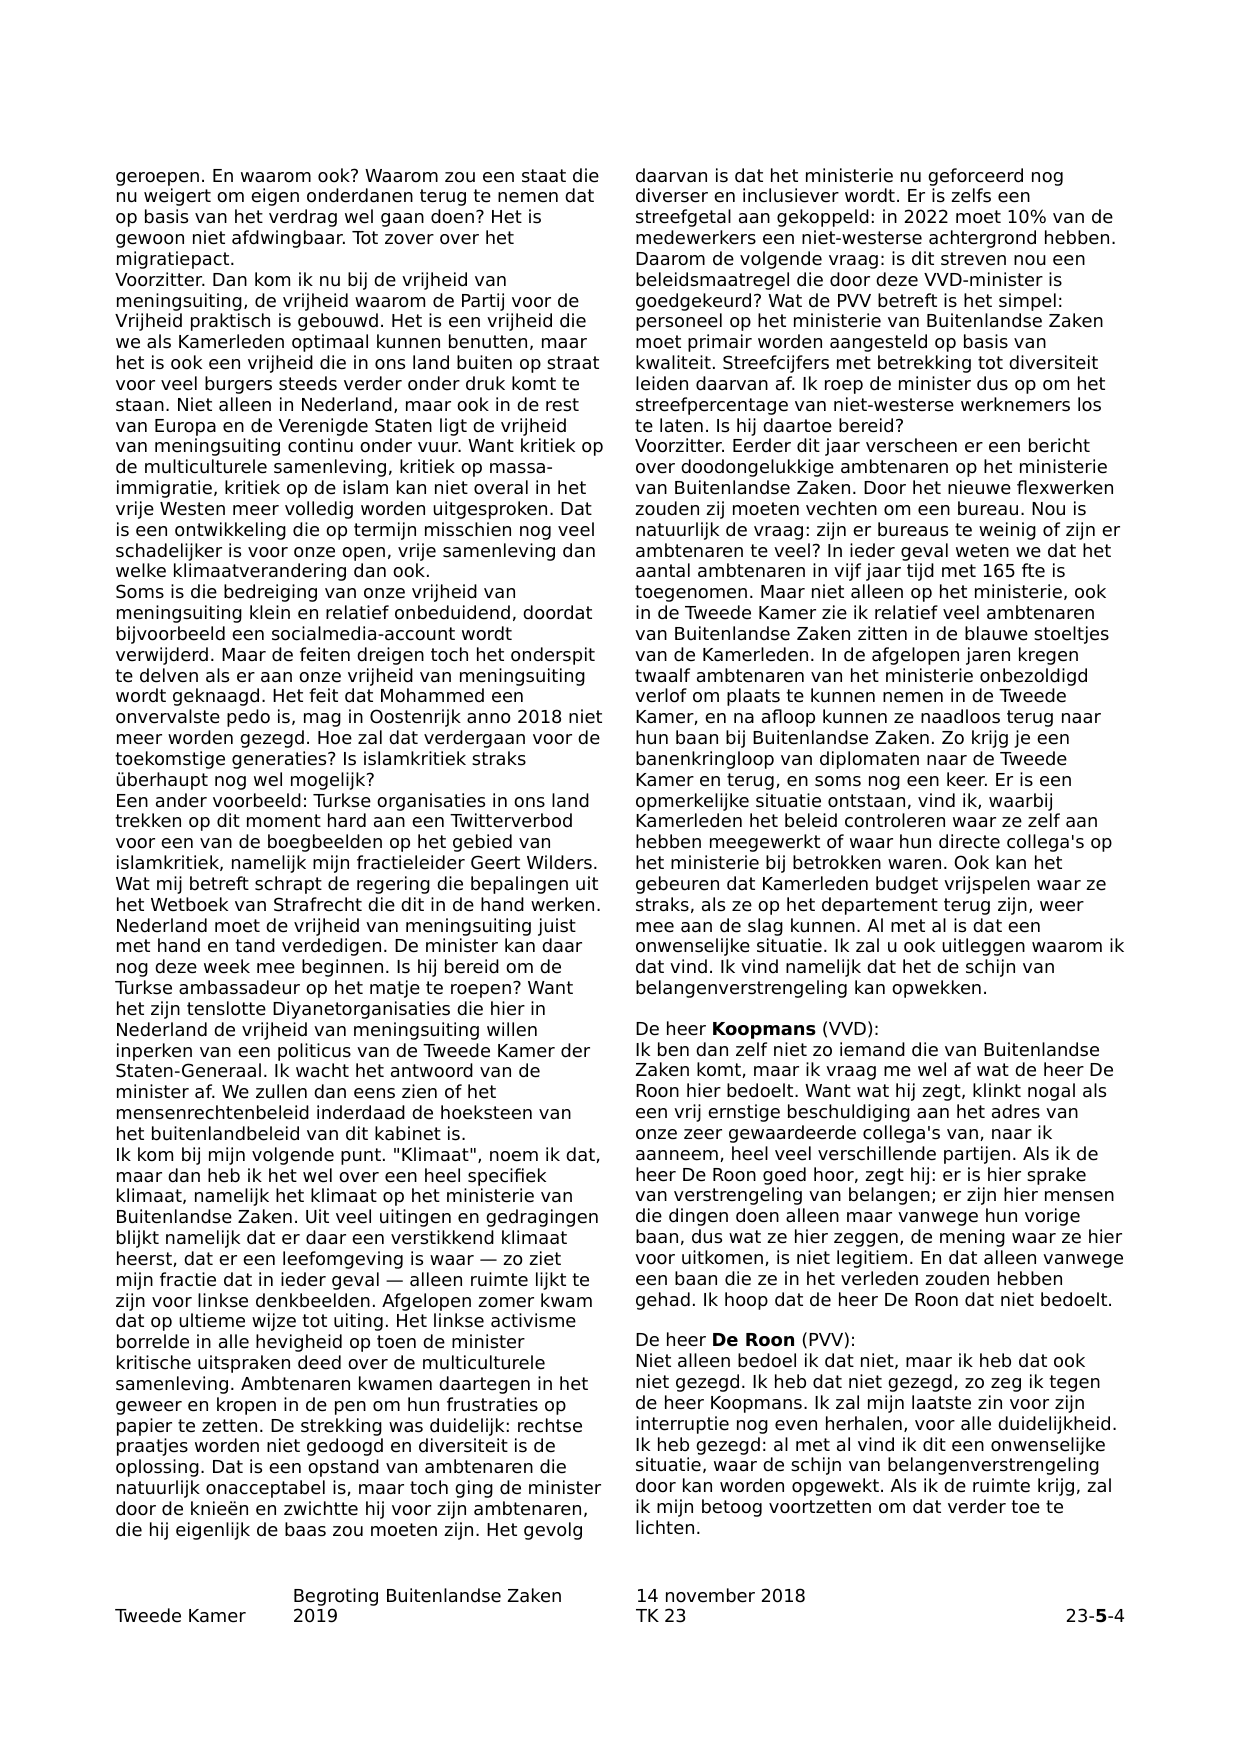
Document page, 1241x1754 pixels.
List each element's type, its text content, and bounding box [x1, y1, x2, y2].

text Ik kom bij mijn volgende punt. "Klimaat", noem ik dat, maar dan heb ik het wel over een heel specifiek klimaat, namelijk het klimaat op het ministerie van Buitenlandse Zaken. Uit veel uitingen en gedragingen blijkt namelijk dat er daar een verstikkend klimaat heerst, dat er een leefomgeving is waar — zo ziet mijn fractie dat in ieder geval — alleen ruimte lijkt te zijn voor linkse denkbeelden. Afgelopen zomer kwam dat op ultieme wijze tot uiting. Het linkse activisme borrelde in alle hevigheid op toen de minister kritische uitspraken deed over de multiculturele samenleving. Ambtenaren kwamen daartegen in het geweer en kropen in de pen om hun frustraties op papier te zetten. De strekking was duidelijk: rechtse praatjes worden niet gedoogd en diversiteit is de oplossing. Dat is een opstand van ambtenaren die natuurlijk onacceptabel is, maar toch ging de minister door de knieën en zwichtte hij voor zijn ambtenaren, die hij eigenlijk de baas zou moeten zijn. Het gevolg [115, 1144, 605, 1540]
text De heer Koopmans (VVD): [635, 1019, 1125, 1039]
text Voorzitter. Eerder dit jaar verscheen er een bericht over doodongelukkige ambtenaren op het ministerie van Buitenlandse Zaken. Door het nieuwe flexwerken zouden zij moeten vechten om een bureau. Nou is natuurlijk de vraag: zijn er bureaus te weinig of zijn er ambtenaren te veel? In ieder geval weten we dat het aantal ambtenaren in vijf jaar tijd met 165 fte is toegenomen. Maar niet alleen op het ministerie, ook in de Tweede Kamer zie ik relatief veel ambtenaren van Buitenlandse Zaken zitten in de blauwe stoeltjes van de Kamerleden. In de afgelopen jaren kregen twaalf ambtenaren van het ministerie onbezoldigd verlof om plaats te kunnen nemen in de Tweede Kamer, en na afloop kunnen ze naadloos terug naar hun baan bij Buitenlandse Zaken. Zo krijg je een banenkringloop van diplomaten naar de Tweede Kamer en terug, en soms nog een keer. Er is een opmerkelijke situatie ontstaan, vind ik, waarbij Kamerleden het beleid controleren waar ze zelf aan hebben meegewerkt of waar hun directe collega's op het ministerie bij betrokken waren. Ook kan het gebeuren dat Kamerleden budget vrijspelen waar ze straks, als ze op het departement terug zijn, weer mee aan de slag kunnen. Al met al is dat een onwenselijke situatie. Ik zal u ook uitleggen waarom ik dat vind. Ik vind namelijk dat het de schijn van belangenverstrengeling kan opwekken. [635, 436, 1125, 999]
text daarvan is dat het ministerie nu geforceerd nog diverser en inclusiever wordt. Er is zelfs een streefgetal aan gekoppeld: in 2022 moet 10% van de medewerkers een niet-westerse achtergrond hebben. Daarom de volgende vraag: is dit streven nou een beleidsmaatregel die door deze VVD-minister is goedgekeurd? Wat de PVV betreft is het simpel: personeel op het ministerie van Buitenlandse Zaken moet primair worden aangesteld op basis van kwaliteit. Streefcijfers met betrekking tot diversiteit leiden daarvan af. Ik roep de minister dus op om het streefpercentage van niet-westerse werknemers los te laten. Is hij daartoe bereid? [635, 165, 1125, 436]
text Een ander voorbeeld: Turkse organisaties in ons land trekken op dit moment hard aan een Twitterverbod voor een van de boegbeelden op het gebied van islamkritiek, namelijk mijn fractieleider Geert Wilders. Wat mij betreft schrapt de regering die bepalingen uit het Wetboek van Strafrecht die dit in de hand werken. Nederland moet de vrijheid van meningsuiting juist met hand en tand verdedigen. De minister kan daar nog deze week mee beginnen. Is hij bereid om de Turkse ambassadeur op het matje te roepen? Want het zijn tenslotte Diyanetorganisaties die hier in Nederland de vrijheid van meningsuiting willen inperken van een politicus van de Tweede Kamer der Staten-Generaal. Ik wacht het antwoord van de minister af. We zullen dan eens zien of het mensenrechtenbeleid inderdaad de hoeksteen van het buitenlandbeleid van dit kabinet is. [115, 790, 605, 1144]
text geroepen. En waarom ook? Waarom zou een staat die nu weigert om eigen onderdanen terug te nemen dat op basis van het verdrag wel gaan doen? Het is gewoon niet afdwingbaar. Tot zover over het migratiepact. [115, 165, 605, 269]
text Voorzitter. Dan kom ik nu bij de vrijheid van meningsuiting, de vrijheid waarom de Partij voor de Vrijheid praktisch is gebouwd. Het is een vrijheid die we als Kamerleden optimaal kunnen benutten, maar het is ook een vrijheid die in ons land buiten op straat voor veel burgers steeds verder onder druk komt te staan. Niet alleen in Nederland, maar ook in de rest van Europa en de Verenigde Staten ligt de vrijheid van meningsuiting continu onder vuur. Want kritiek op de multiculturele samenleving, kritiek op massa-immigratie, kritiek op de islam kan niet overal in het vrije Westen meer volledig worden uitgesproken. Dat is een ontwikkeling die op termijn misschien nog veel schadelijker is voor onze open, vrije samenleving dan welke klimaatverandering dan ook. [115, 269, 605, 582]
text Niet alleen bedoel ik dat niet, maar ik heb dat ook niet gezegd. Ik heb dat niet gezegd, zo zeg ik tegen de heer Koopmans. Ik zal mijn laatste zin voor zijn interruptie nog even herhalen, voor alle duidelijkheid. Ik heb gezegd: al met al vind ik dit een onwenselijke situatie, waar de schijn van belangenverstrengeling door kan worden opgewekt. Als ik de ruimte krijg, zal ik mijn betoog voortzetten om dat verder toe te lichten. [635, 1351, 1125, 1538]
text De heer De Roon (PVV): [635, 1330, 1125, 1351]
text Ik ben dan zelf niet zo iemand die van Buitenlandse Zaken komt, maar ik vraag me wel af wat de heer De Roon hier bedoelt. Want wat hij zegt, klinkt nogal als een vrij ernstige beschuldiging aan het adres van onze zeer gewaardeerde collega's van, naar ik aanneem, heel veel verschillende partijen. Als ik de heer De Roon goed hoor, zegt hij: er is hier sprake van verstrengeling van belangen; er zijn hier mensen die dingen doen alleen maar vanwege hun vorige baan, dus wat ze hier zeggen, de mening waar ze hier voor uitkomen, is niet legitiem. En dat alleen vanwege een baan die ze in het verleden zouden hebben gehad. Ik hoop dat de heer De Roon dat niet bedoelt. [635, 1039, 1125, 1310]
text Soms is die bedreiging van onze vrijheid van meningsuiting klein en relatief onbeduidend, doordat bijvoorbeeld een socialmedia-account wordt verwijderd. Maar de feiten dreigen toch het onderspit te delven als er aan onze vrijheid van meningsuiting wordt geknaagd. Het feit dat Mohammed een onvervalste pedo is, mag in Oostenrijk anno 2018 niet meer worden gezegd. Hoe zal dat verdergaan voor de toekomstige generaties? Is islamkritiek straks überhaupt nog wel mogelijk? [115, 582, 605, 790]
